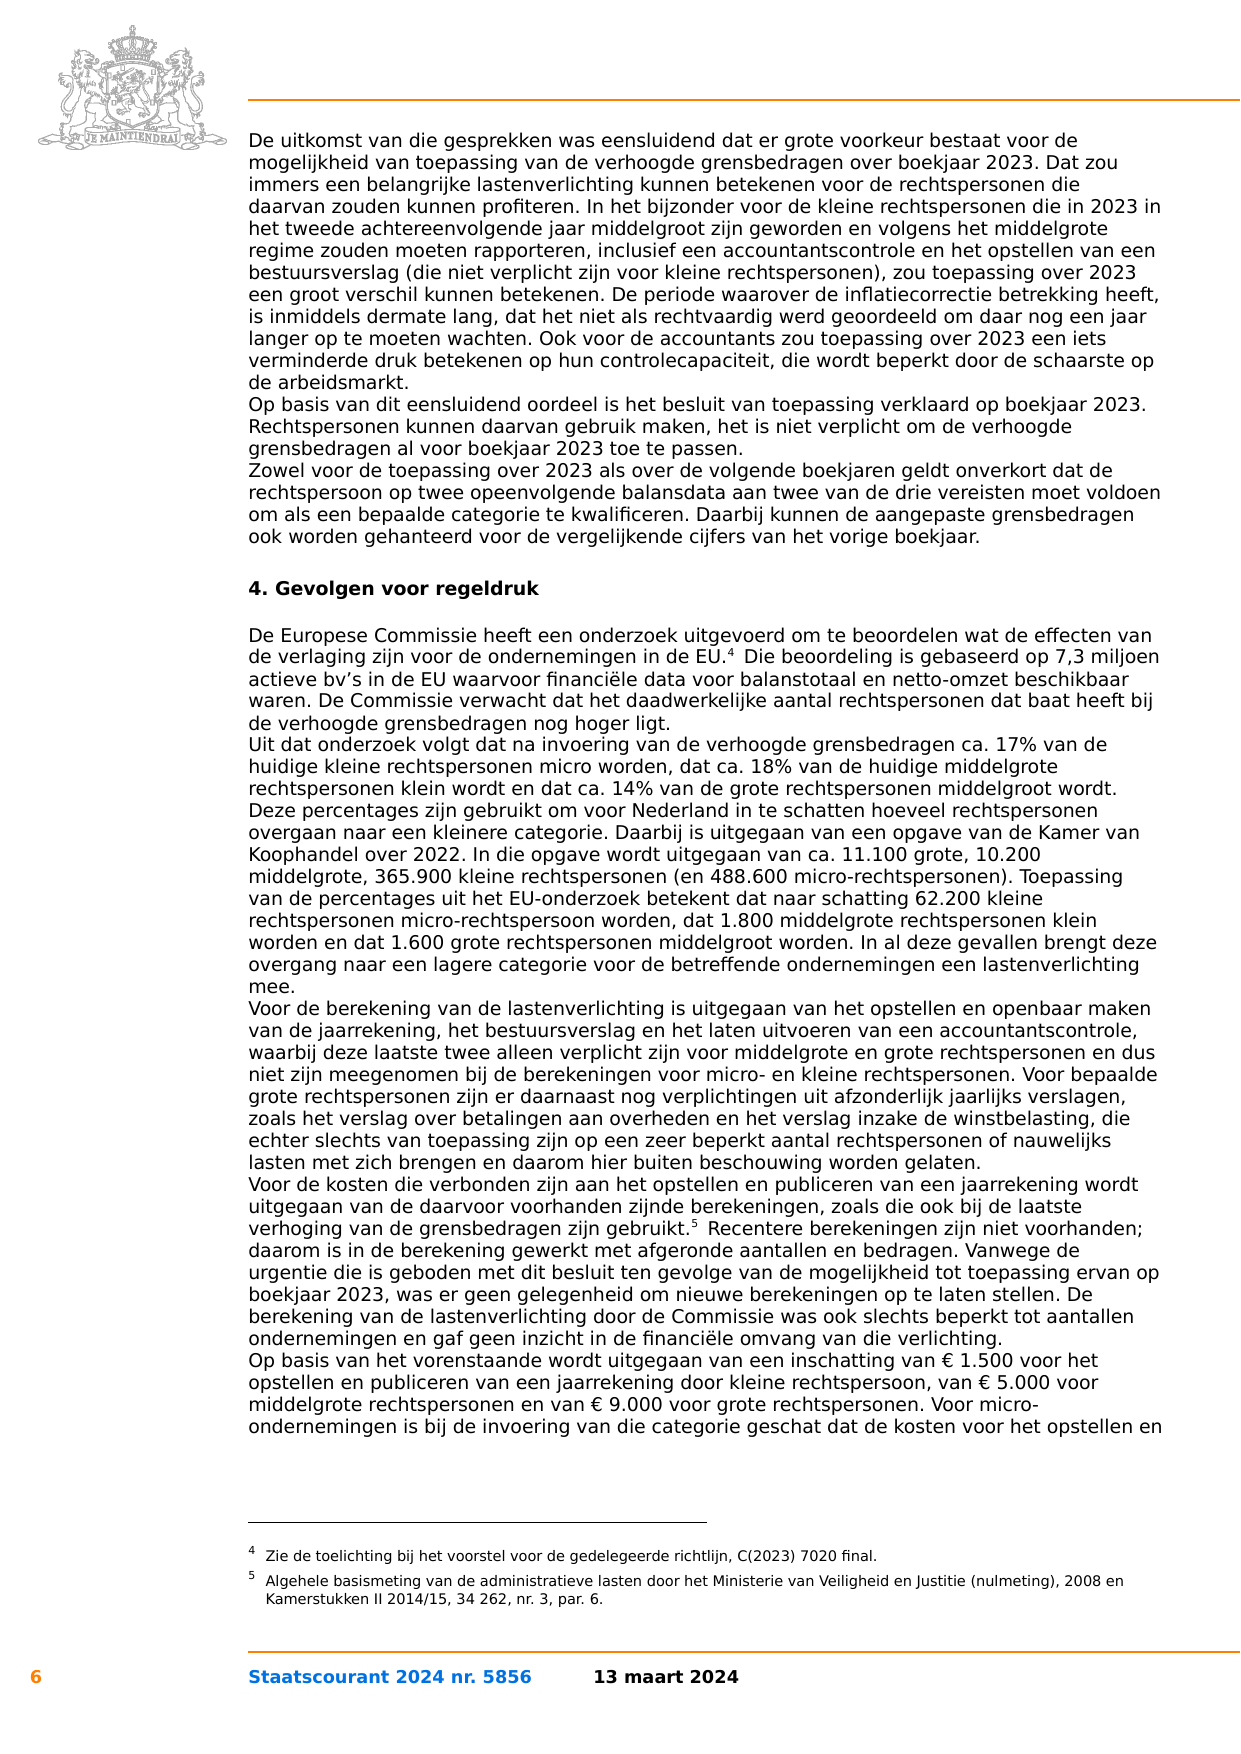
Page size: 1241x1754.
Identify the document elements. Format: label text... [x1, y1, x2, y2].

text Op basis van dit eensluidend oordeel is het besluit van toepassing verklaard op boekjaar 2023. Rechtspersonen kunnen daarvan gebruik maken, het is niet verplicht om de verhoogde grensbedragen al voor boekjaar 2023 toe te passen. [248, 394, 1163, 459]
subtitle 4. Gevolgen voor regeldruk [248, 577, 1163, 599]
text Zowel voor de toepassing over 2023 als over de volgende boekjaren geldt onverkort dat de rechtspersoon op twee opeenvolgende balansdata aan twee van de drie vereisten moet voldoen om als een bepaalde categorie te kwalificeren. Daarbij kunnen de aangepaste grensbedragen ook worden gehanteerd voor de vergelijkende cijfers van het vorige boekjaar. [248, 459, 1163, 547]
text Op basis van het vorenstaande wordt uitgegaan van een inschatting van € 1.500 voor het opstellen en publiceren van een jaarrekening door kleine rechtspersoon, van € 5.000 voor middelgrote rechtspersonen en van € 9.000 voor grote rechtspersonen. Voor micro-ondernemingen is bij de invoering van die categorie geschat dat de kosten voor het opstellen en [248, 1350, 1163, 1438]
text Uit dat onderzoek volgt dat na invoering van de verhoogde grensbedragen ca. 17% van de huidige kleine rechtspersonen micro worden, dat ca. 18% van de huidige middelgrote rechtspersonen klein wordt en dat ca. 14% van de grote rechtspersonen middelgroot wordt. Deze percentages zijn gebruikt om voor Nederland in te schatten hoeveel rechtspersonen overgaan naar een kleinere categorie. Daarbij is uitgegaan van een opgave van de Kamer van Koophandel over 2022. In die opgave wordt uitgegaan van ca. 11.100 grote, 10.200 middelgrote, 365.900 kleine rechtspersonen (en 488.600 micro-rechtspersonen). Toepassing van de percentages uit het EU-onderzoek betekent dat naar schatting 62.200 kleine rechtspersonen micro-rechtspersoon worden, dat 1.800 middelgrote rechtspersonen klein worden en dat 1.600 grote rechtspersonen middelgroot worden. In al deze gevallen brengt deze overgang naar een lagere categorie voor de betreffende ondernemingen een lastenverlichting mee. [248, 734, 1163, 998]
text De uitkomst van die gesprekken was eensluidend dat er grote voorkeur bestaat voor de mogelijkheid van toepassing van de verhoogde grensbedragen over boekjaar 2023. Dat zou immers een belangrijke lastenverlichting kunnen betekenen voor de rechtspersonen die daarvan zouden kunnen profiteren. In het bijzonder voor de kleine rechtspersonen die in 2023 in het tweede achtereenvolgende jaar middelgroot zijn geworden en volgens het middelgrote regime zouden moeten rapporteren, inclusief een accountantscontrole en het opstellen van een bestuursverslag (die niet verplicht zijn voor kleine rechtspersonen), zou toepassing over 2023 een groot verschil kunnen betekenen. De periode waarover de inflatiecorrectie betrekking heeft, is inmiddels dermate lang, dat het niet als rechtvaardig werd geoordeeld om daar nog een jaar langer op te moeten wachten. Ook voor de accountants zou toepassing over 2023 een iets verminderde druk betekenen op hun controlecapaciteit, die wordt beperkt door de schaarste op de arbeidsmarkt. [248, 130, 1163, 394]
picture [38, 25, 227, 150]
text Zie de toelichting bij het voorstel voor de gedelegeerde richtlijn, C(2023) 7020 final. [248, 1544, 1163, 1566]
text Voor de kosten die verbonden zijn aan het opstellen en publiceren van een jaarrekening wordt uitgegaan van de daarvoor voorhanden zijnde berekeningen, zoals die ook bij de laatste verhoging van de grensbedragen zijn gebruikt. Recentere berekeningen zijn niet voorhanden; daarom is in de berekening gewerkt met afgeronde aantallen en bedragen. Vanwege de urgentie die is geboden met dit besluit ten gevolge van de mogelijkheid tot toepassing ervan op boekjaar 2023, was er geen gelegenheid om nieuwe berekeningen op te laten stellen. De berekening van de lastenverlichting door de Commissie was ook slechts beperkt tot aantallen ondernemingen en gaf geen inzicht in de financiële omvang van die verlichting. [248, 1174, 1163, 1350]
text Algehele basismeting van de administratieve lasten door het Ministerie van Veiligheid en Justitie (nulmeting), 2008 en Kamerstukken II 2014/15, 34 262, nr. 3, par. 6. [248, 1569, 1163, 1608]
text Voor de berekening van de lastenverlichting is uitgegaan van het opstellen en openbaar maken van de jaarrekening, het bestuursverslag en het laten uitvoeren van een accountantscontrole, waarbij deze laatste twee alleen verplicht zijn voor middelgrote en grote rechtspersonen en dus niet zijn meegenomen bij de berekeningen voor micro- en kleine rechtspersonen. Voor bepaalde grote rechtspersonen zijn er daarnaast nog verplichtingen uit afzonderlijk jaarlijks verslagen, zoals het verslag over betalingen aan overheden en het verslag inzake de winstbelasting, die echter slechts van toepassing zijn op een zeer beperkt aantal rechtspersonen of nauwelijks lasten met zich brengen en daarom hier buiten beschouwing worden gelaten. [248, 998, 1163, 1174]
text De Europese Commissie heeft een onderzoek uitgevoerd om te beoordelen wat de effecten van de verlaging zijn voor de ondernemingen in de EU. Die beoordeling is gebaseerd op 7,3 miljoen actieve bv’s in de EU waarvoor financiële data voor balanstotaal en netto-omzet beschikbaar waren. De Commissie verwacht dat het daadwerkelijke aantal rechtspersonen dat baat heeft bij de verhoogde grensbedragen nog hoger ligt. [248, 624, 1163, 734]
